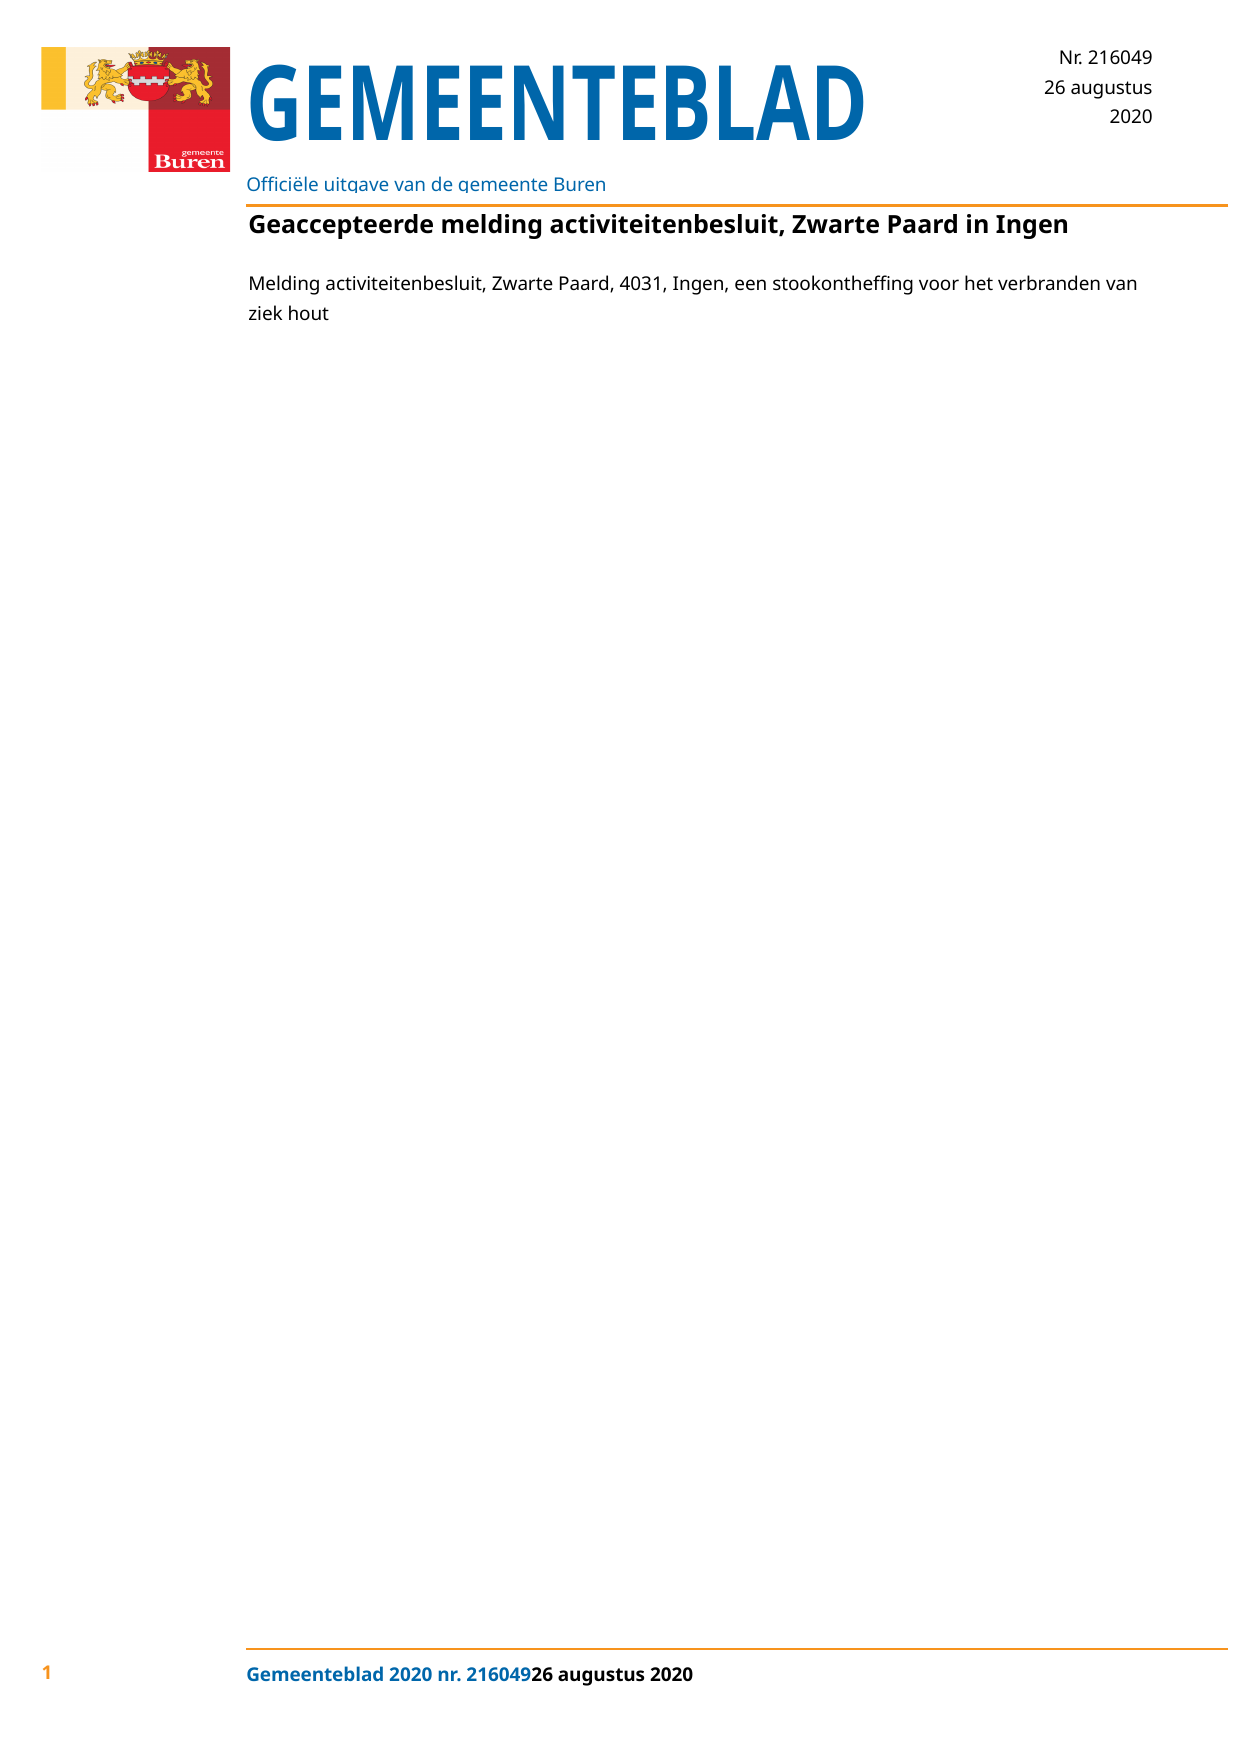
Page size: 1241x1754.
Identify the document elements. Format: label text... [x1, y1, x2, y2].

text Geaccepteerde melding activiteitenbesluit, Zwarte Paard in Ingen [248, 207, 1152, 241]
picture [41, 47, 231, 172]
text Melding activiteitenbesluit, Zwarte Paard, 4031, Ingen, een stookontheffing voor het verbranden van ziek hout [248, 270, 1152, 326]
